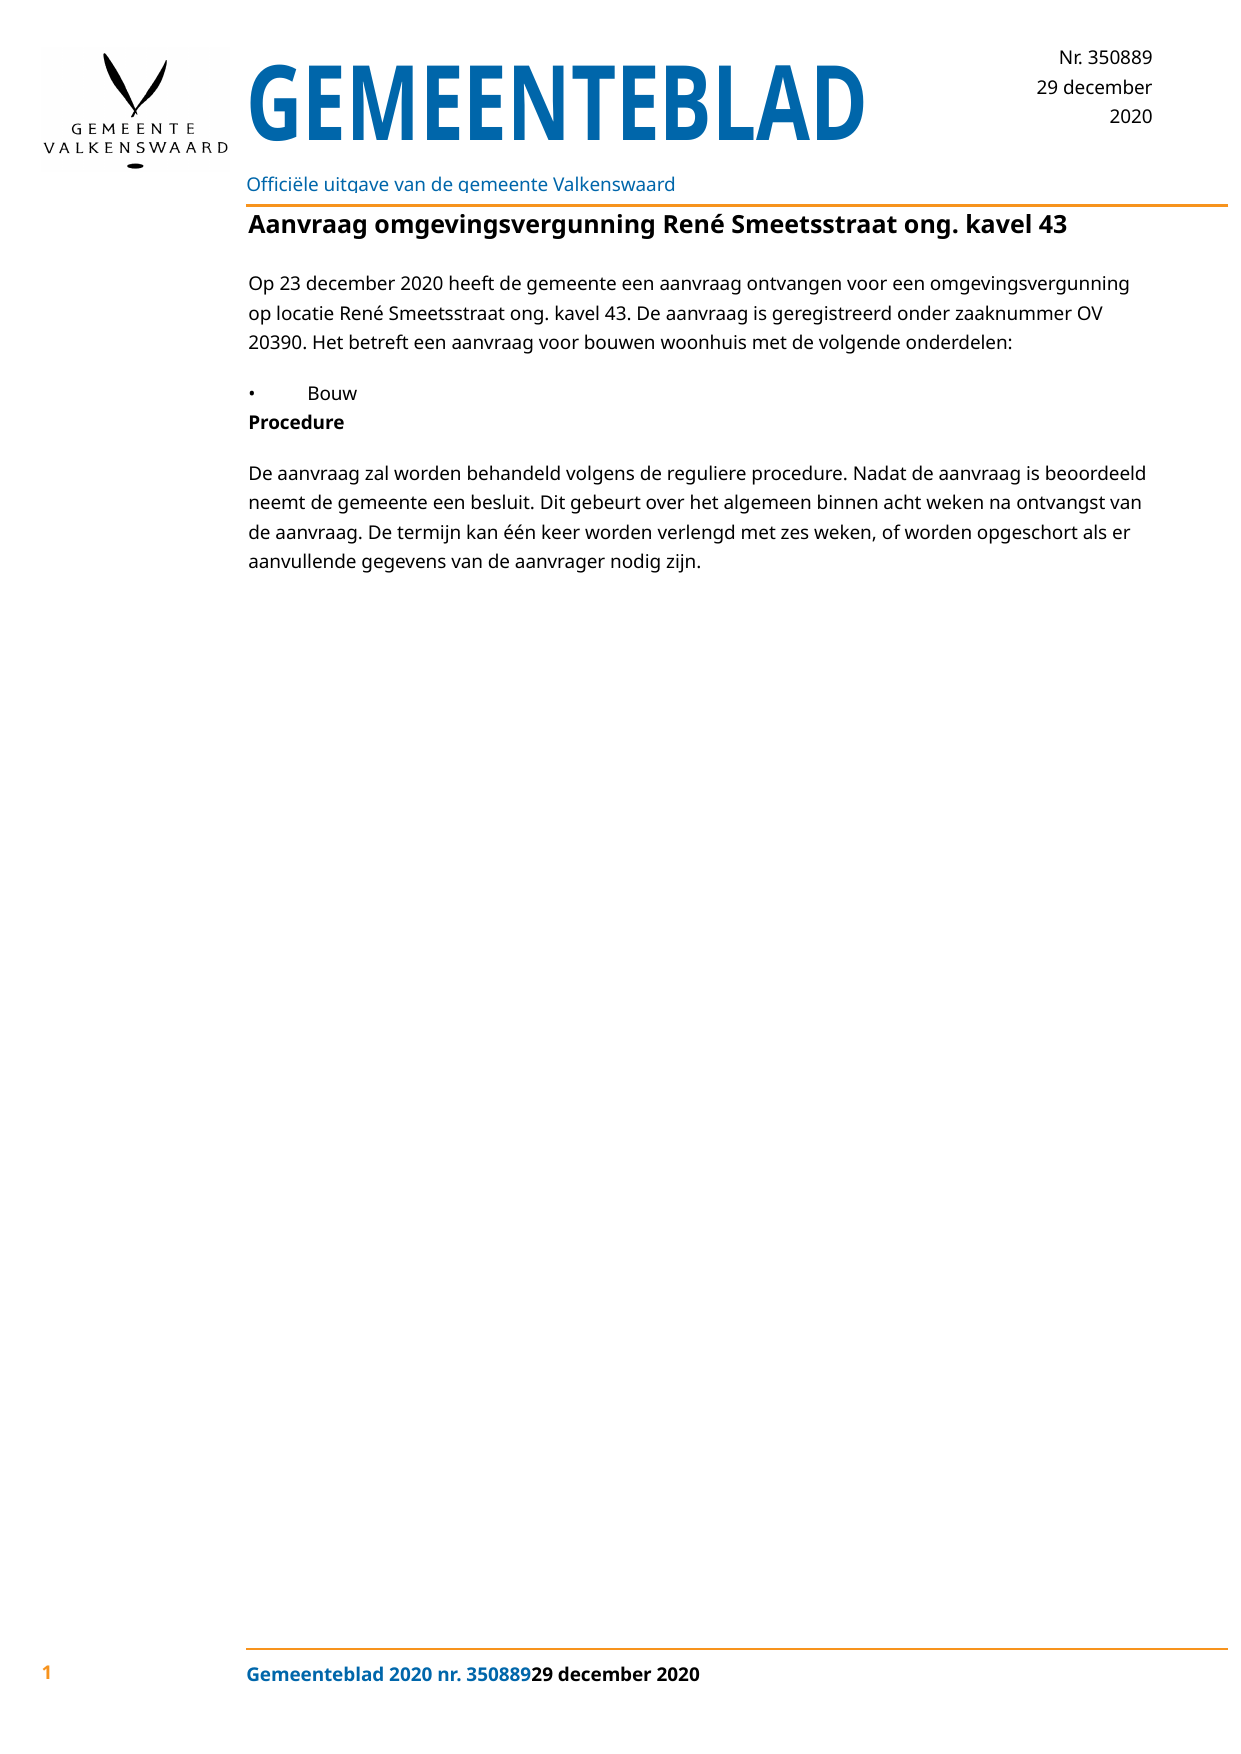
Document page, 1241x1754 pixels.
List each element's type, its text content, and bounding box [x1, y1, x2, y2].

text Aanvraag omgevingsvergunning René Smeetsstraat ong. kavel 43 [248, 207, 1152, 241]
text Procedure [248, 409, 1152, 435]
list Bouw [248, 380, 1152, 406]
text Op 23 december 2020 heeft de gemeente een aanvraag ontvangen voor een omgevingsvergunning op locatie René Smeetsstraat ong. kavel 43. De aanvraag is geregistreerd onder zaaknummer OV 20390. Het betreft een aanvraag voor bouwen woonhuis met de volgende onderdelen: [248, 270, 1152, 355]
text De aanvraag zal worden behandeld volgens de reguliere procedure. Nadat de aanvraag is beoordeeld neemt de gemeente een besluit. Dit gebeurt over het algemeen binnen acht weken na ontvangst van de aanvraag. De termijn kan één keer worden verlengd met zes weken, of worden opgeschort als er aanvullende gegevens van de aanvrager nodig zijn. [248, 460, 1152, 574]
picture [41, 47, 231, 172]
